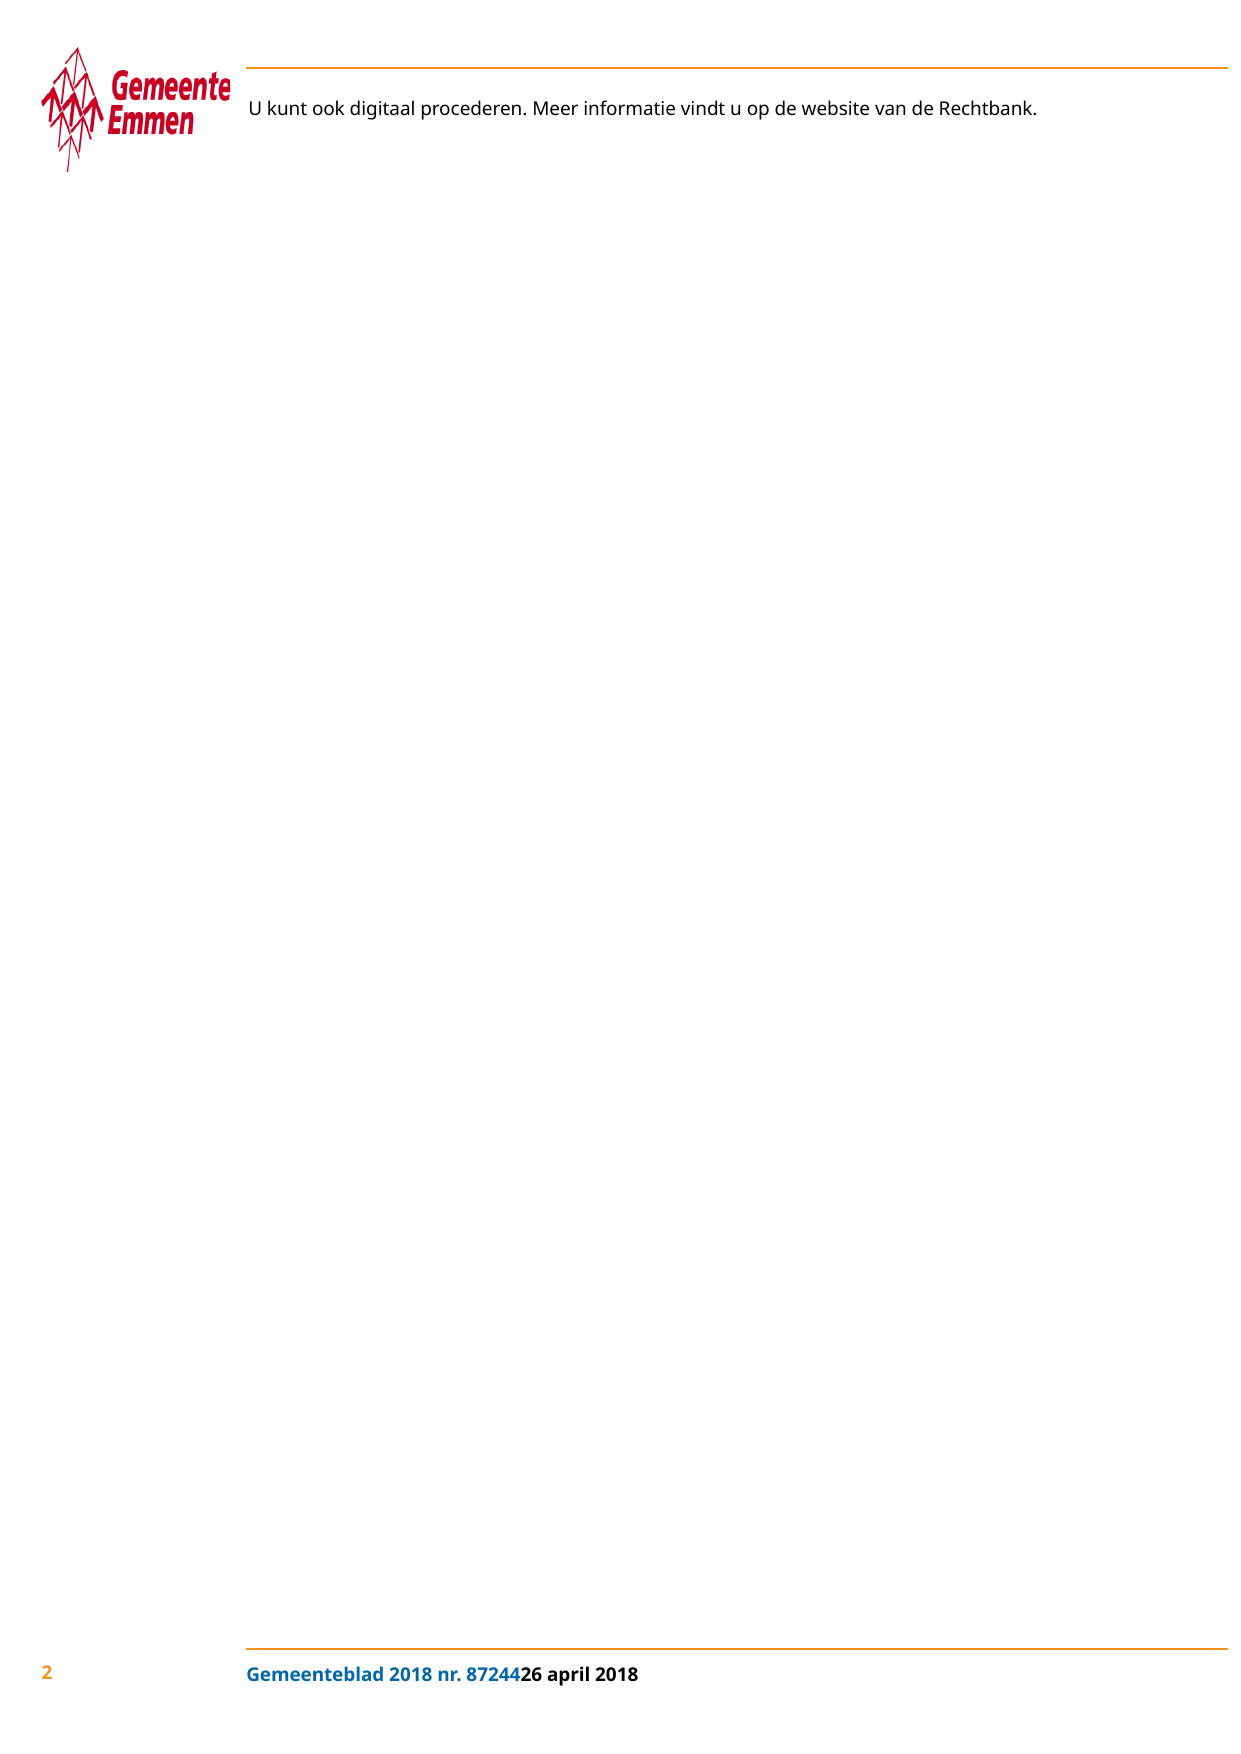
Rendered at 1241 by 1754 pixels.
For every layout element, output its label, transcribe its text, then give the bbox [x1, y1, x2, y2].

text U kunt ook digitaal procederen. Meer informatie vindt u op de website van de Rechtbank. [248, 95, 1152, 121]
picture [41, 47, 231, 172]
